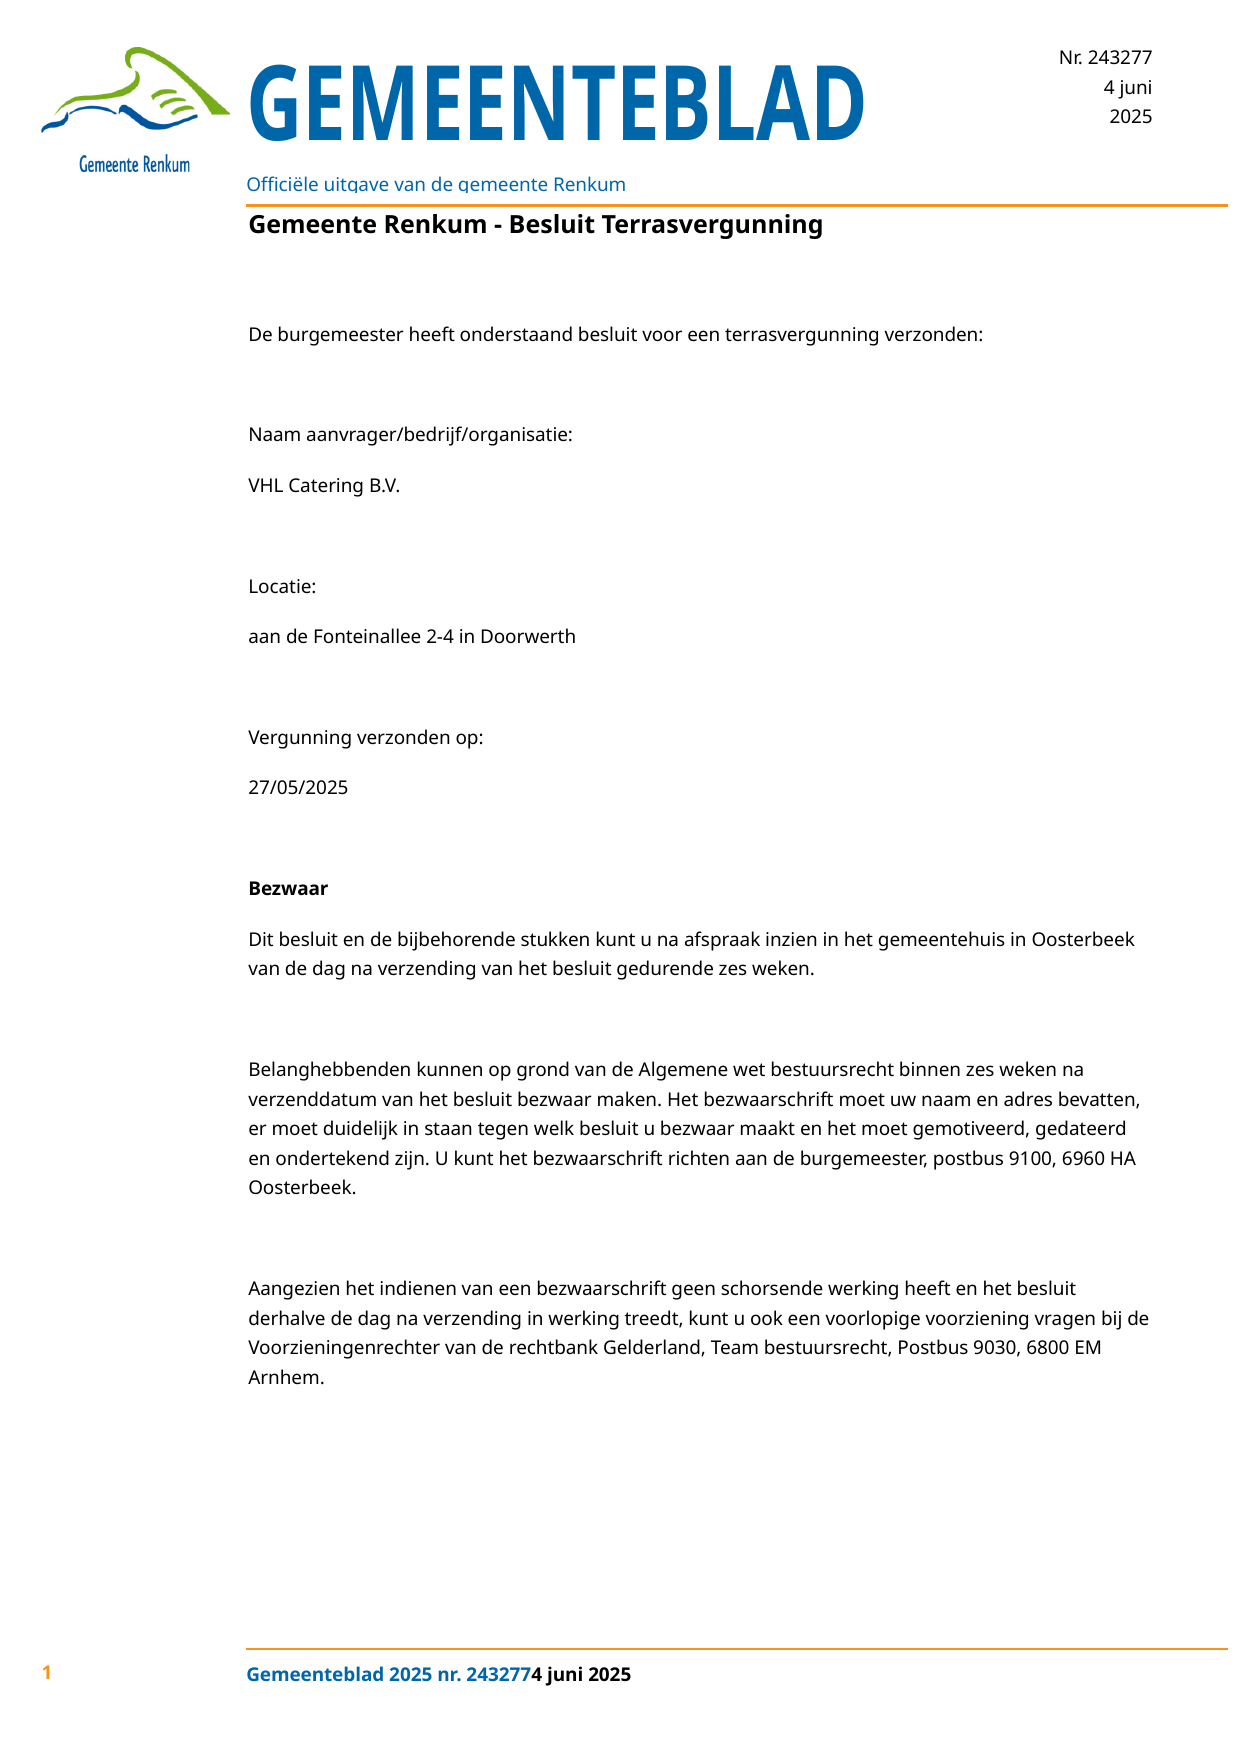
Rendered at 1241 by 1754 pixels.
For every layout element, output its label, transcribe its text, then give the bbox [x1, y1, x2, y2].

picture [41, 47, 231, 172]
text Locatie: [248, 573, 1152, 598]
text 27/05/2025 [248, 774, 1152, 800]
text Aangezien het indienen van een bezwaarschrift geen schorsende werking heeft en het besluit derhalve de dag na verzending in werking treedt, kunt u ook een voorlopige voorziening vragen bij de Voorzieningenrechter van de rechtbank Gelderland, Team bestuursrecht, Postbus 9030, 6800 EM Arnhem. [248, 1275, 1152, 1390]
text Vergunning verzonden op: [248, 724, 1152, 750]
text aan de Fonteinallee 2-4 in Doorwerth [248, 623, 1152, 649]
text Naam aanvrager/bedrijf/organisatie: [248, 422, 1152, 447]
text Belanghebbenden kunnen op grond van de Algemene wet bestuursrecht binnen zes weken na verzenddatum van het besluit bezwaar maken. Het bezwaarschrift moet uw naam en adres bevatten, er moet duidelijk in staan tegen welk besluit u bezwaar maakt en het moet gemotiveerd, gedateerd en ondertekend zijn. U kunt het bezwaarschrift richten aan de burgemeester, postbus 9100, 6960 HA Oosterbeek. [248, 1056, 1152, 1200]
text Gemeente Renkum - Besluit Terrasvergunning [248, 207, 1152, 241]
text VHL Catering B.V. [248, 472, 1152, 498]
text De burgemeester heeft onderstaand besluit voor een terrasvergunning verzonden: [248, 321, 1152, 346]
text Dit besluit en de bijbehorende stukken kunt u na afspraak inzien in het gemeentehuis in Oosterbeek van de dag na verzending van het besluit gedurende zes weken. [248, 926, 1152, 981]
text Bezwaar [248, 875, 1152, 901]
